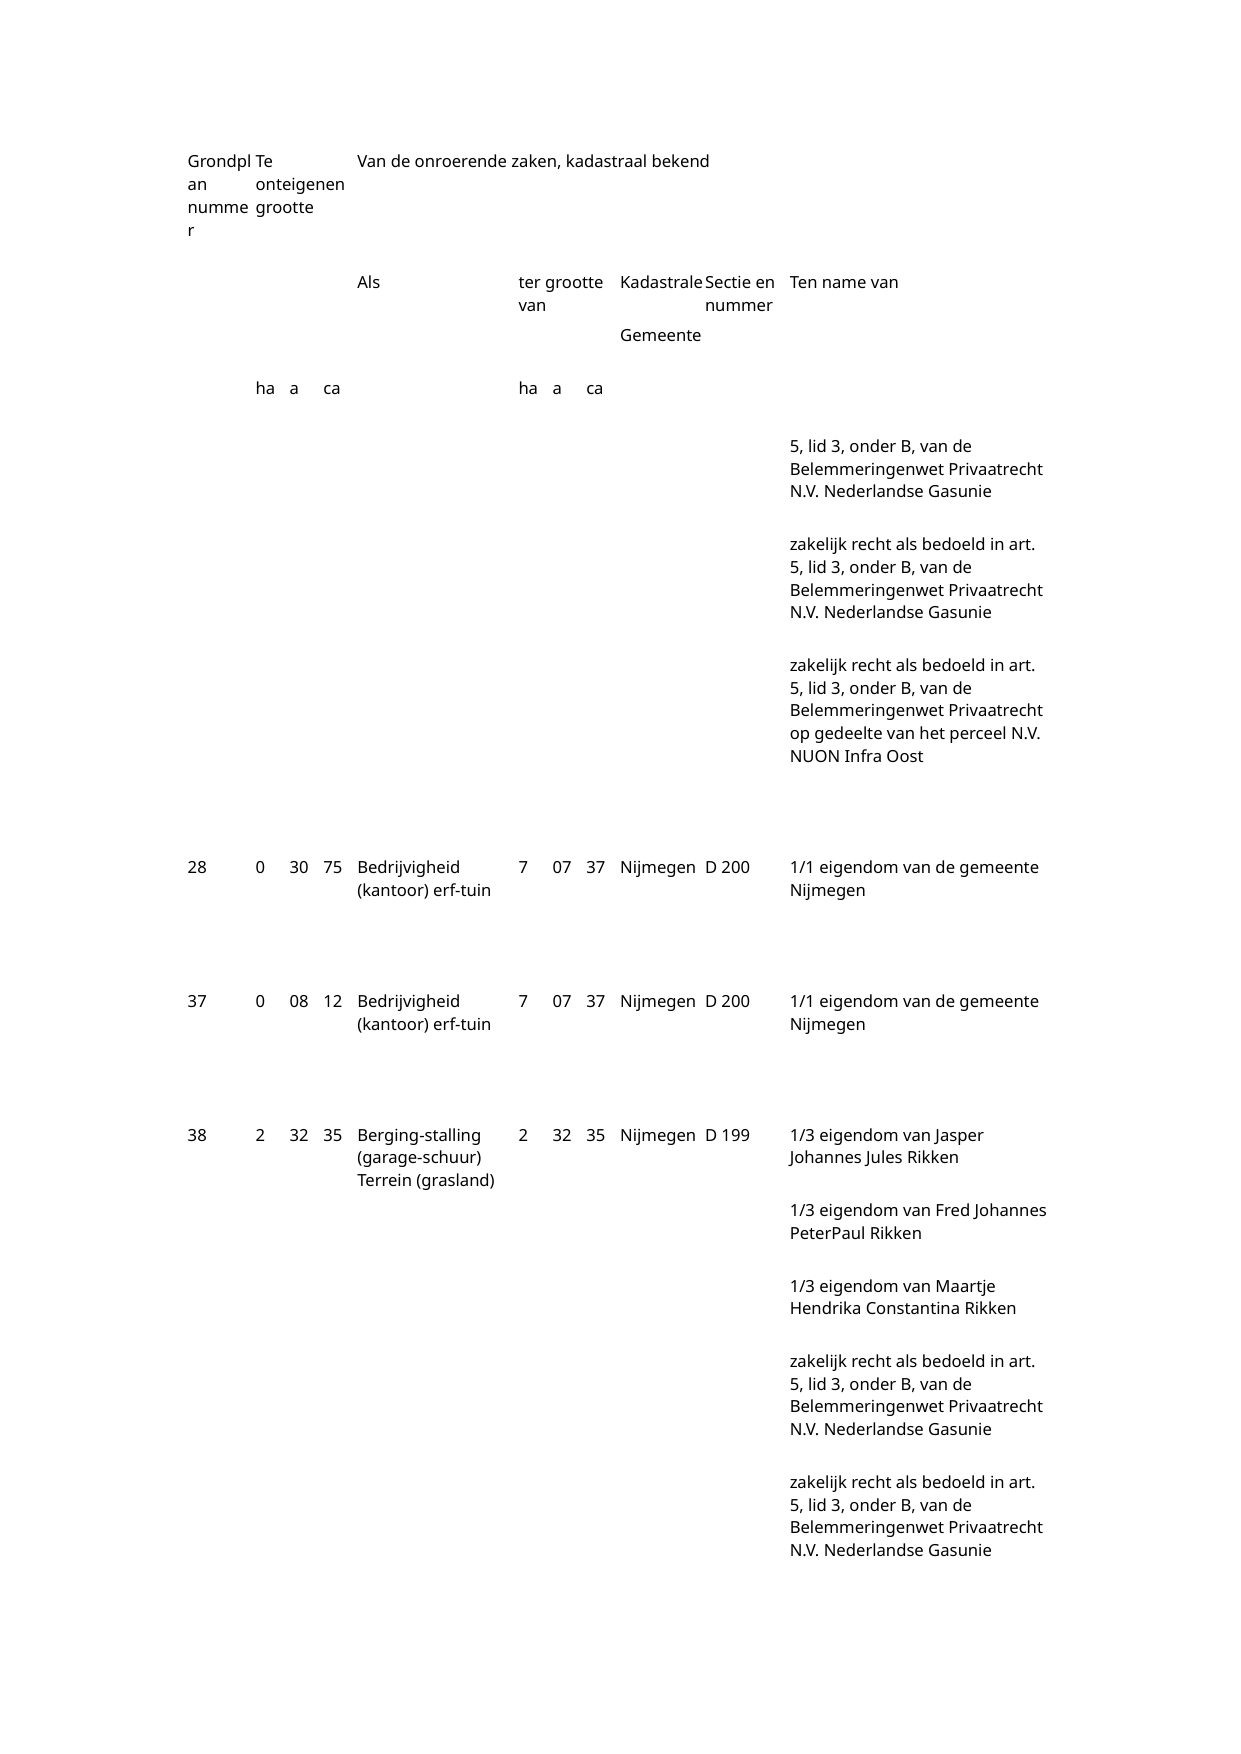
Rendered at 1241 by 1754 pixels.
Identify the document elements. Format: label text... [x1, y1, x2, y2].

table_cell 35 [323, 1123, 357, 1591]
table_cell [188, 1065, 255, 1123]
table_cell 37 [586, 856, 620, 931]
table_cell 2 [518, 1123, 552, 1591]
table_cell [620, 376, 705, 435]
table_cell [552, 1065, 586, 1123]
table_header Te onteigenen grootte [255, 150, 357, 376]
table_cell [255, 1065, 289, 1123]
table_cell [357, 797, 518, 856]
table_cell 07 [552, 990, 586, 1065]
table_cell [289, 797, 323, 856]
table_cell [323, 797, 357, 856]
table_cell 7 [518, 856, 552, 931]
table_cell Nijmegen [620, 990, 705, 1065]
table_cell zakelijk recht als bedoeld in art. 5, lid 3, onder B, van de Belemmeringenwet Privaatrecht N.V. Nederlandse Gasunie [790, 1350, 1053, 1470]
table_cell Berging-stalling (garage-schuur) Terrein (grasland) [357, 1123, 518, 1591]
table_cell [357, 435, 518, 797]
table_cell [586, 435, 620, 797]
table_cell [518, 1065, 552, 1123]
table_cell 28 [188, 856, 255, 931]
table_cell [188, 931, 255, 989]
table_cell [552, 435, 586, 797]
table_cell 12 [323, 990, 357, 1065]
table_cell [705, 1065, 789, 1123]
table_cell 7 [518, 990, 552, 1065]
table_cell [790, 797, 1053, 856]
table_cell [188, 435, 255, 797]
table_header Van de onroerende zaken, kadastraal bekend [357, 150, 1053, 271]
table_cell a [289, 376, 323, 435]
table_cell Bedrijvigheid (kantoor) erf-tuin [357, 856, 518, 931]
table_cell a [552, 376, 586, 435]
table_cell 5, lid 3, onder B, van de Belemmeringenwet Privaatrecht N.V. Nederlandse Gasunie [790, 435, 1053, 533]
table_cell 2 [255, 1123, 289, 1591]
table_cell [188, 376, 255, 435]
table_cell 1/1 eigendom van de gemeente Nijmegen [790, 856, 1053, 931]
table_cell [323, 1065, 357, 1123]
table_cell [357, 931, 518, 989]
table_cell [357, 1065, 518, 1123]
table_cell [518, 931, 552, 989]
table_cell 0 [255, 990, 289, 1065]
table_cell [620, 435, 705, 797]
table_cell 38 [188, 1123, 255, 1591]
table_cell [620, 797, 705, 856]
table_cell [705, 376, 789, 435]
table_cell [586, 931, 620, 989]
table_cell [790, 376, 1053, 435]
table_cell D 199 [705, 1123, 789, 1591]
table_cell Nijmegen [620, 1123, 705, 1591]
table_cell [518, 435, 552, 797]
table_cell Bedrijvigheid (kantoor) erf-tuin [357, 990, 518, 1065]
table_cell Kadastrale Gemeente [620, 271, 705, 376]
table_cell [188, 271, 255, 376]
table_cell ter grootte van [518, 271, 620, 376]
table_cell [790, 931, 1053, 989]
table_cell 08 [289, 990, 323, 1065]
table_cell [255, 931, 289, 989]
table_cell 1/3 eigendom van Fred Johannes PeterPaul Rikken [790, 1199, 1053, 1274]
table_cell [586, 797, 620, 856]
table_cell 75 [323, 856, 357, 931]
table_cell 37 [586, 990, 620, 1065]
table_cell ca [586, 376, 620, 435]
table_cell [552, 931, 586, 989]
table_cell [705, 435, 789, 797]
table_cell [518, 797, 552, 856]
table_cell 1/3 eigendom van Maartje Hendrika Constantina Rikken [790, 1274, 1053, 1349]
table_cell [705, 931, 789, 989]
table_cell 30 [289, 856, 323, 931]
table_cell Sectie en nummer [705, 271, 789, 376]
table_cell ha [255, 376, 289, 435]
table_cell zakelijk recht als bedoeld in art. 5, lid 3, onder B, van de Belemmeringenwet Privaatrecht N.V. Nederlandse Gasunie [790, 533, 1053, 654]
table_cell [552, 797, 586, 856]
table_cell [323, 435, 357, 797]
table_cell [357, 376, 518, 435]
table_cell Als [357, 271, 518, 376]
table_cell [705, 797, 789, 856]
table_cell [586, 1065, 620, 1123]
table_cell 1/1 eigendom van de gemeente Nijmegen [790, 990, 1053, 1065]
table_cell D 200 [705, 990, 789, 1065]
table_header Grondplan nummer [188, 150, 255, 271]
table_cell [289, 931, 323, 989]
table_cell 35 [586, 1123, 620, 1591]
table_cell 37 [188, 990, 255, 1065]
table_cell [620, 1065, 705, 1123]
table_cell [323, 931, 357, 989]
table_cell 1/3 eigendom van Jasper Johannes Jules Rikken [790, 1123, 1053, 1199]
table_cell [188, 797, 255, 856]
table_cell zakelijk recht als bedoeld in art. 5, lid 3, onder B, van de Belemmeringenwet Privaatrecht op gedeelte van het perceel N.V. NUON Infra Oost [790, 654, 1053, 797]
table_cell D 200 [705, 856, 789, 931]
table_cell [255, 435, 289, 797]
table_cell 07 [552, 856, 586, 931]
table_cell [620, 931, 705, 989]
table_cell ca [323, 376, 357, 435]
table_cell 32 [552, 1123, 586, 1591]
table_cell 0 [255, 856, 289, 931]
table_cell [289, 1065, 323, 1123]
table_cell Nijmegen [620, 856, 705, 931]
table_cell 32 [289, 1123, 323, 1591]
table_cell [255, 797, 289, 856]
table_cell Ten name van [790, 271, 1053, 376]
table_cell ha [518, 376, 552, 435]
table_cell [790, 1065, 1053, 1123]
table_cell [289, 435, 323, 797]
table_cell zakelijk recht als bedoeld in art. 5, lid 3, onder B, van de Belemmeringenwet Privaatrecht N.V. Nederlandse Gasunie [790, 1470, 1053, 1591]
